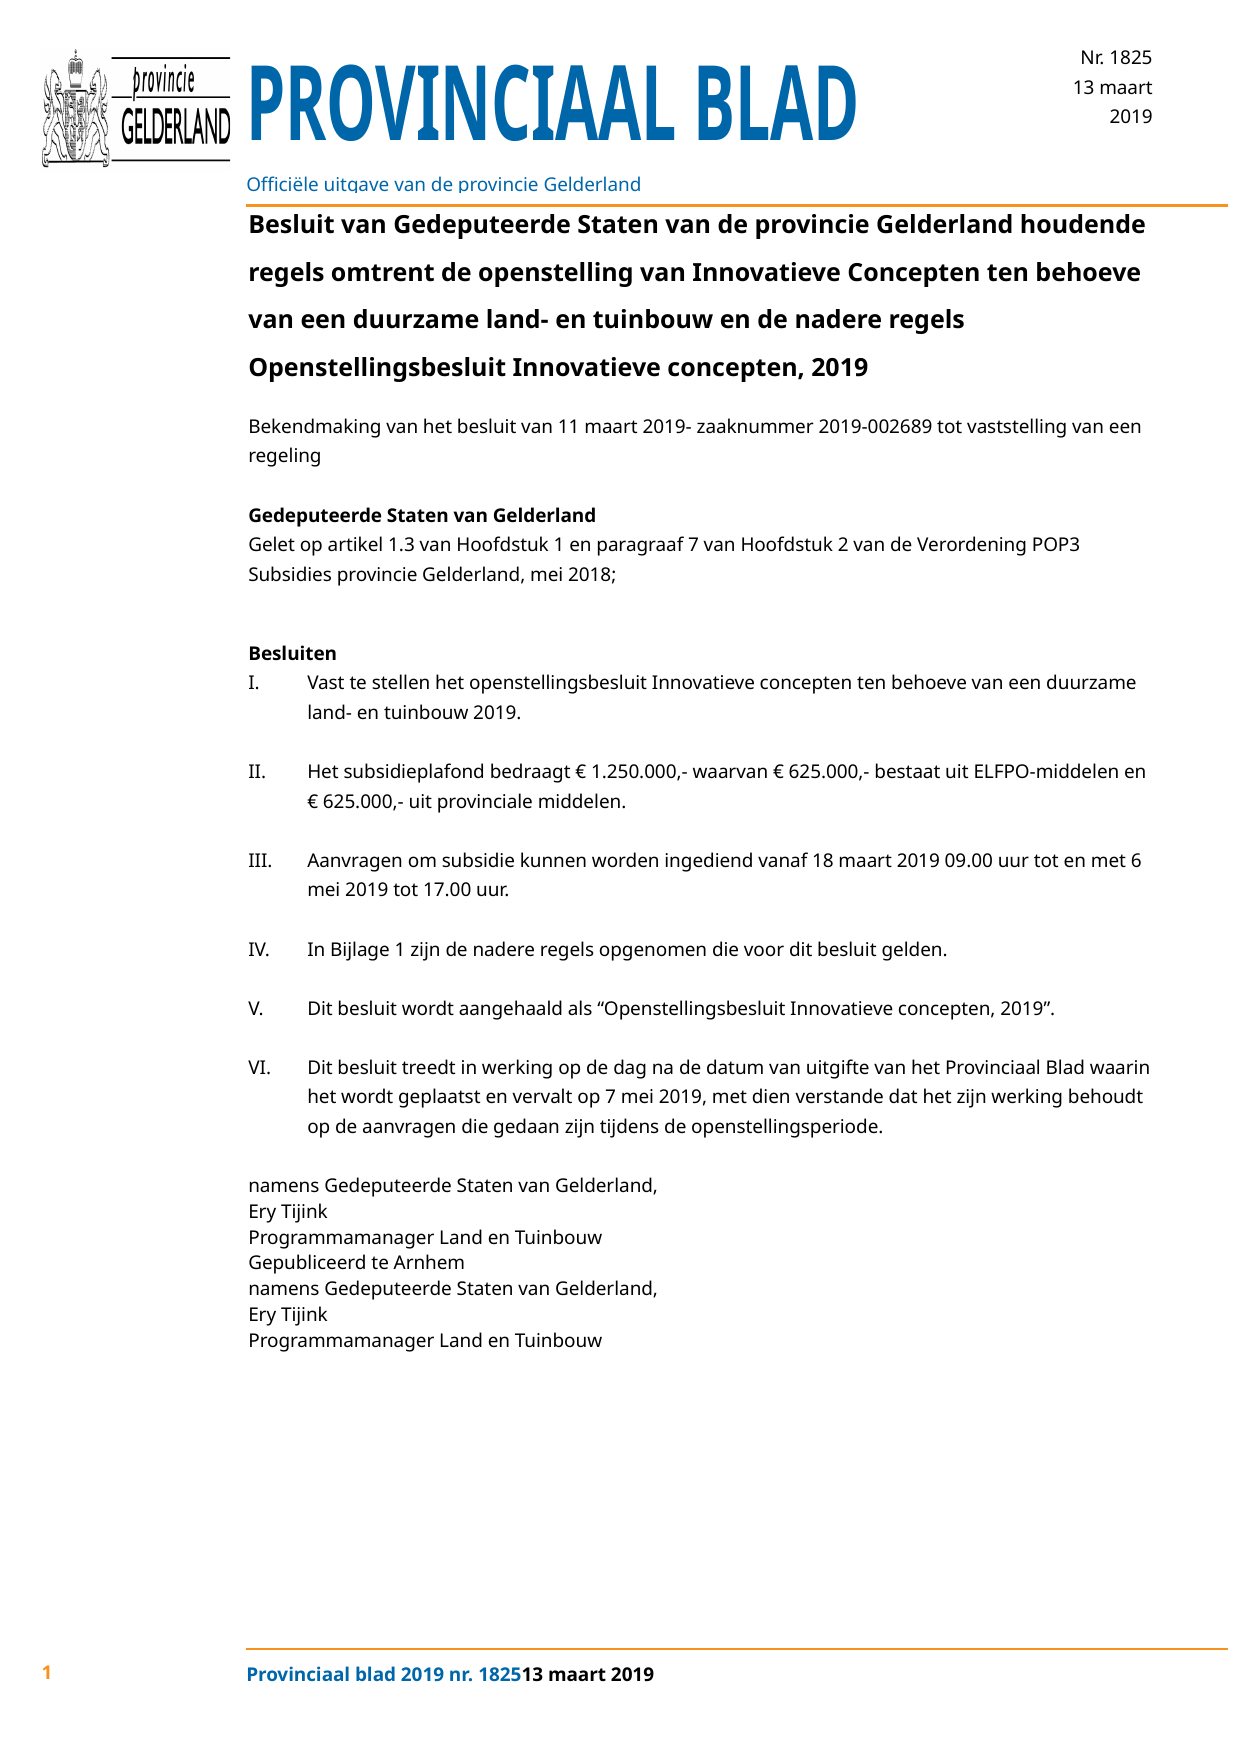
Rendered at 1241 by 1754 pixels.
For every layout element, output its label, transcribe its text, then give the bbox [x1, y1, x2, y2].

text Ery Tijink [248, 1198, 1152, 1224]
text Gepubliceerd te Arnhem [248, 1249, 1152, 1275]
text Gedeputeerde Staten van Gelderland [248, 502, 1152, 528]
text Gelet op artikel 1.3 van Hoofdstuk 1 en paragraaf 7 van Hoofdstuk 2 van de Verordening POP3 Subsidies provincie Gelderland, mei 2018; [248, 531, 1152, 587]
text Programmamanager Land en Tuinbouw [248, 1327, 1152, 1352]
text namens Gedeputeerde Staten van Gelderland, [248, 1275, 1152, 1301]
list Vast te stellen het openstellingsbesluit Innovatieve concepten ten behoeve van een duurzame land- en tuinbouw 2019. [248, 669, 1152, 725]
picture [41, 47, 231, 172]
text Bekendmaking van het besluit van 11 maart 2019- zaaknummer 2019-002689 tot vaststelling van een regeling [248, 413, 1152, 468]
list Dit besluit wordt aangehaald als “Openstellingsbesluit Innovatieve concepten, 2019”. [248, 995, 1152, 1021]
list In Bijlage 1 zijn de nadere regels opgenomen die voor dit besluit gelden. [248, 936, 1152, 961]
text namens Gedeputeerde Staten van Gelderland, [248, 1172, 1152, 1198]
list Het subsidieplafond bedraagt € 1.250.000,- waarvan € 625.000,- bestaat uit ELFPO-middelen en € 625.000,- uit provinciale middelen. [248, 758, 1152, 813]
list Aanvragen om subsidie kunnen worden ingediend vanaf 18 maart 2019 09.00 uur tot en met 6 mei 2019 tot 17.00 uur. [248, 847, 1152, 902]
text Ery Tijink [248, 1301, 1152, 1327]
text Besluiten [248, 640, 1152, 666]
text Programmamanager Land en Tuinbouw [248, 1224, 1152, 1249]
list Dit besluit treedt in werking op de dag na de datum van uitgifte van het Provinciaal Blad waarin het wordt geplaatst en vervalt op 7 mei 2019, met dien verstande dat het zijn werking behoudt op de aanvragen die gedaan zijn tijdens de openstellingsperiode. [248, 1054, 1152, 1139]
text Besluit van Gedeputeerde Staten van de provincie Gelderland houdende regels omtrent de openstelling van Innovatieve Concepten ten behoeve van een duurzame land- en tuinbouw en de nadere regels Openstellingsbesluit Innovatieve concepten, 2019 [248, 207, 1152, 384]
